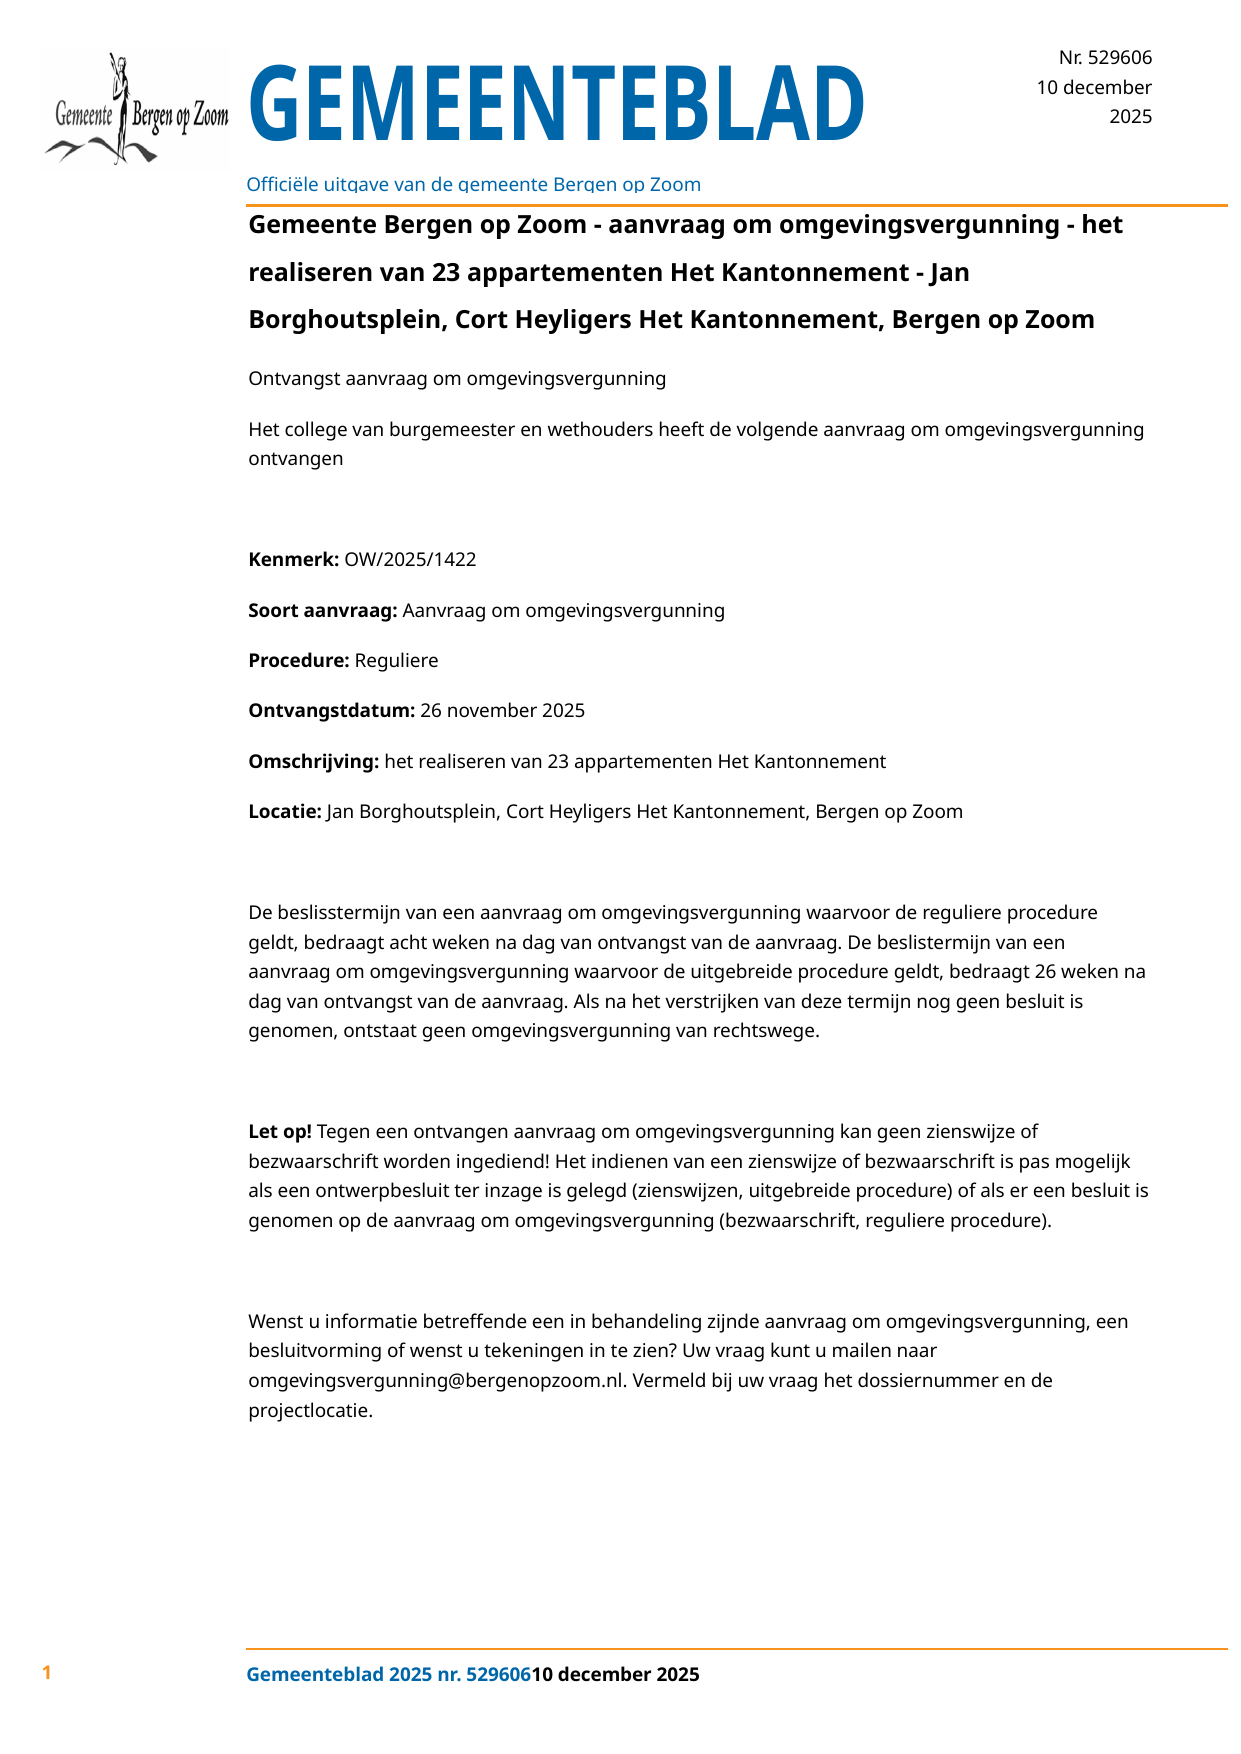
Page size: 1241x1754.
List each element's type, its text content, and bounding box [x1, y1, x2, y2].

text Ontvangst aanvraag om omgevingsvergunning [248, 366, 1152, 391]
text Soort aanvraag: Aanvraag om omgevingsvergunning [248, 597, 1152, 622]
text Kenmerk: OW/2025/1422 [248, 546, 1152, 572]
text Omschrijving: het realiseren van 23 appartementen Het Kantonnement [248, 748, 1152, 774]
text De beslisstermijn van een aanvraag om omgevingsvergunning waarvoor de reguliere procedure geldt, bedraagt acht weken na dag van ontvangst van de aanvraag. De beslistermijn van een aanvraag om omgevingsvergunning waarvoor de uitgebreide procedure geldt, bedraagt 26 weken na dag van ontvangst van de aanvraag. Als na het verstrijken van deze termijn nog geen besluit is genomen, ontstaat geen omgevingsvergunning van rechtswege. [248, 899, 1152, 1043]
text Gemeente Bergen op Zoom - aanvraag om omgevingsvergunning - het realiseren van 23 appartementen Het Kantonnement - Jan Borghoutsplein, Cort Heyligers Het Kantonnement, Bergen op Zoom [248, 207, 1152, 336]
text Wenst u informatie betreffende een in behandeling zijnde aanvraag om omgevingsvergunning, een besluitvorming of wenst u tekeningen in te zien? Uw vraag kunt u mailen naar omgevingsvergunning@bergenopzoom.nl. Vermeld bij uw vraag het dossiernummer en de projectlocatie. [248, 1308, 1152, 1422]
picture [41, 47, 231, 172]
text Het college van burgemeester en wethouders heeft de volgende aanvraag om omgevingsvergunning ontvangen [248, 416, 1152, 471]
text Ontvangstdatum: 26 november 2025 [248, 698, 1152, 723]
text Procedure: Reguliere [248, 647, 1152, 673]
text Let op! Tegen een ontvangen aanvraag om omgevingsvergunning kan geen zienswijze of bezwaarschrift worden ingediend! Het indienen van een zienswijze of bezwaarschrift is pas mogelijk als een ontwerpbesluit ter inzage is gelegd (zienswijzen, uitgebreide procedure) of als er een besluit is genomen op de aanvraag om omgevingsvergunning (bezwaarschrift, reguliere procedure). [248, 1118, 1152, 1233]
text Locatie: Jan Borghoutsplein, Cort Heyligers Het Kantonnement, Bergen op Zoom [248, 798, 1152, 824]
